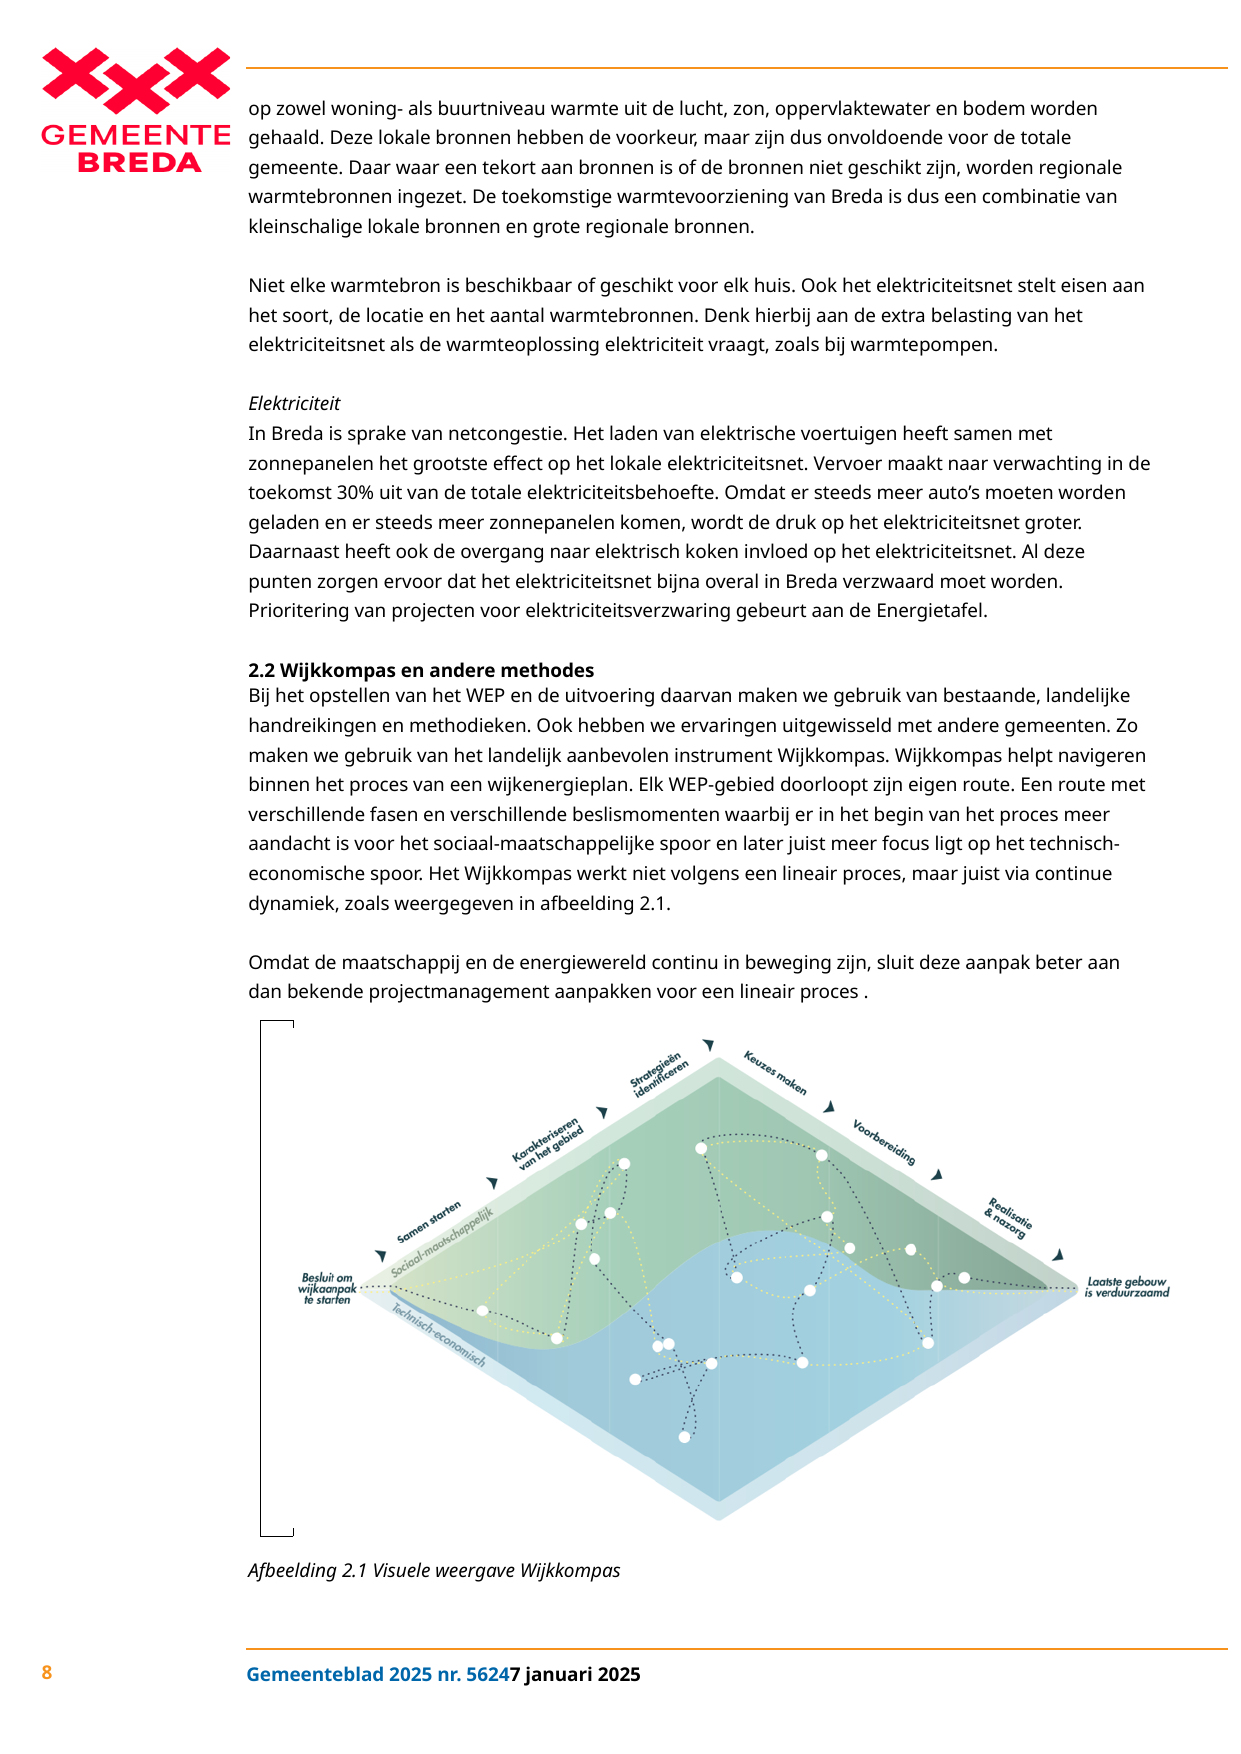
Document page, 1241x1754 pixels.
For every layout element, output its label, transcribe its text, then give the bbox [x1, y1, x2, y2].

picture [41, 47, 231, 172]
text In Breda is sprake van netcongestie. Het laden van elektrische voertuigen heeft samen met zonnepanelen het grootste effect op het lokale elektriciteitsnet. Vervoer maakt naar verwachting in de toekomst 30% uit van de totale elektriciteitsbehoefte. Omdat er steeds meer auto’s moeten worden geladen en er steeds meer zonnepanelen komen, wordt de druk op het elektriciteitsnet groter. Daarnaast heeft ook de overgang naar elektrisch koken invloed op het elektriciteitsnet. Al deze punten zorgen ervoor dat het elektriciteitsnet bijna overal in Breda verzwaard moet worden. Prioritering van projecten voor elektriciteitsverzwaring gebeurt aan de Energietafel. [248, 420, 1152, 623]
text Afbeelding 2.1 Visuele weergave Wijkkompas [248, 1557, 1152, 1583]
text Bij het opstellen van het WEP en de uitvoering daarvan maken we gebruik van bestaande, landelijke handreikingen en methodieken. Ook hebben we ervaringen uitgewisseld met andere gemeenten. Zo maken we gebruik van het landelijk aanbevolen instrument Wijkkompas. Wijkkompas helpt navigeren binnen het proces van een wijkenergieplan. Elk WEP-gebied doorloopt zijn eigen route. Een route met verschillende fasen en verschillende beslismomenten waarbij er in het begin van het proces meer aandacht is voor het sociaal-maatschappelijke spoor en later juist meer focus ligt op het technisch-economische spoor. Het Wijkkompas werkt niet volgens een lineair proces, maar juist via continue dynamiek, zoals weergegeven in afbeelding 2.1. [248, 683, 1152, 915]
text 2.2 Wijkkompas en andere methodes [248, 657, 1152, 683]
text Niet elke warmtebron is beschikbaar of geschikt voor elk huis. Ook het elektriciteitsnet stelt eisen aan het soort, de locatie en het aantal warmtebronnen. Denk hierbij aan de extra belasting van het elektriciteitsnet als de warmteoplossing elektriciteit vraagt, zoals bij warmtepompen. [248, 272, 1152, 357]
text Omdat de maatschappij en de energiewereld continu in beweging zijn, sluit deze aanpak beter aan dan bekende projectmanagement aanpakken voor een lineair proces . [248, 949, 1152, 1004]
text op zowel woning- als buurtniveau warmte uit de lucht, zon, oppervlaktewater en bodem worden gehaald. Deze lokale bronnen hebben de voorkeur, maar zijn dus onvoldoende voor de totale gemeente. Daar waar een tekort aan bronnen is of de bronnen niet geschikt zijn, worden regionale warmtebronnen ingezet. De toekomstige warmtevoorziening van Breda is dus een combinatie van kleinschalige lokale bronnen en grote regionale bronnen. [248, 95, 1152, 239]
text Elektriciteit [248, 391, 1152, 416]
picture [268, 1028, 1173, 1528]
